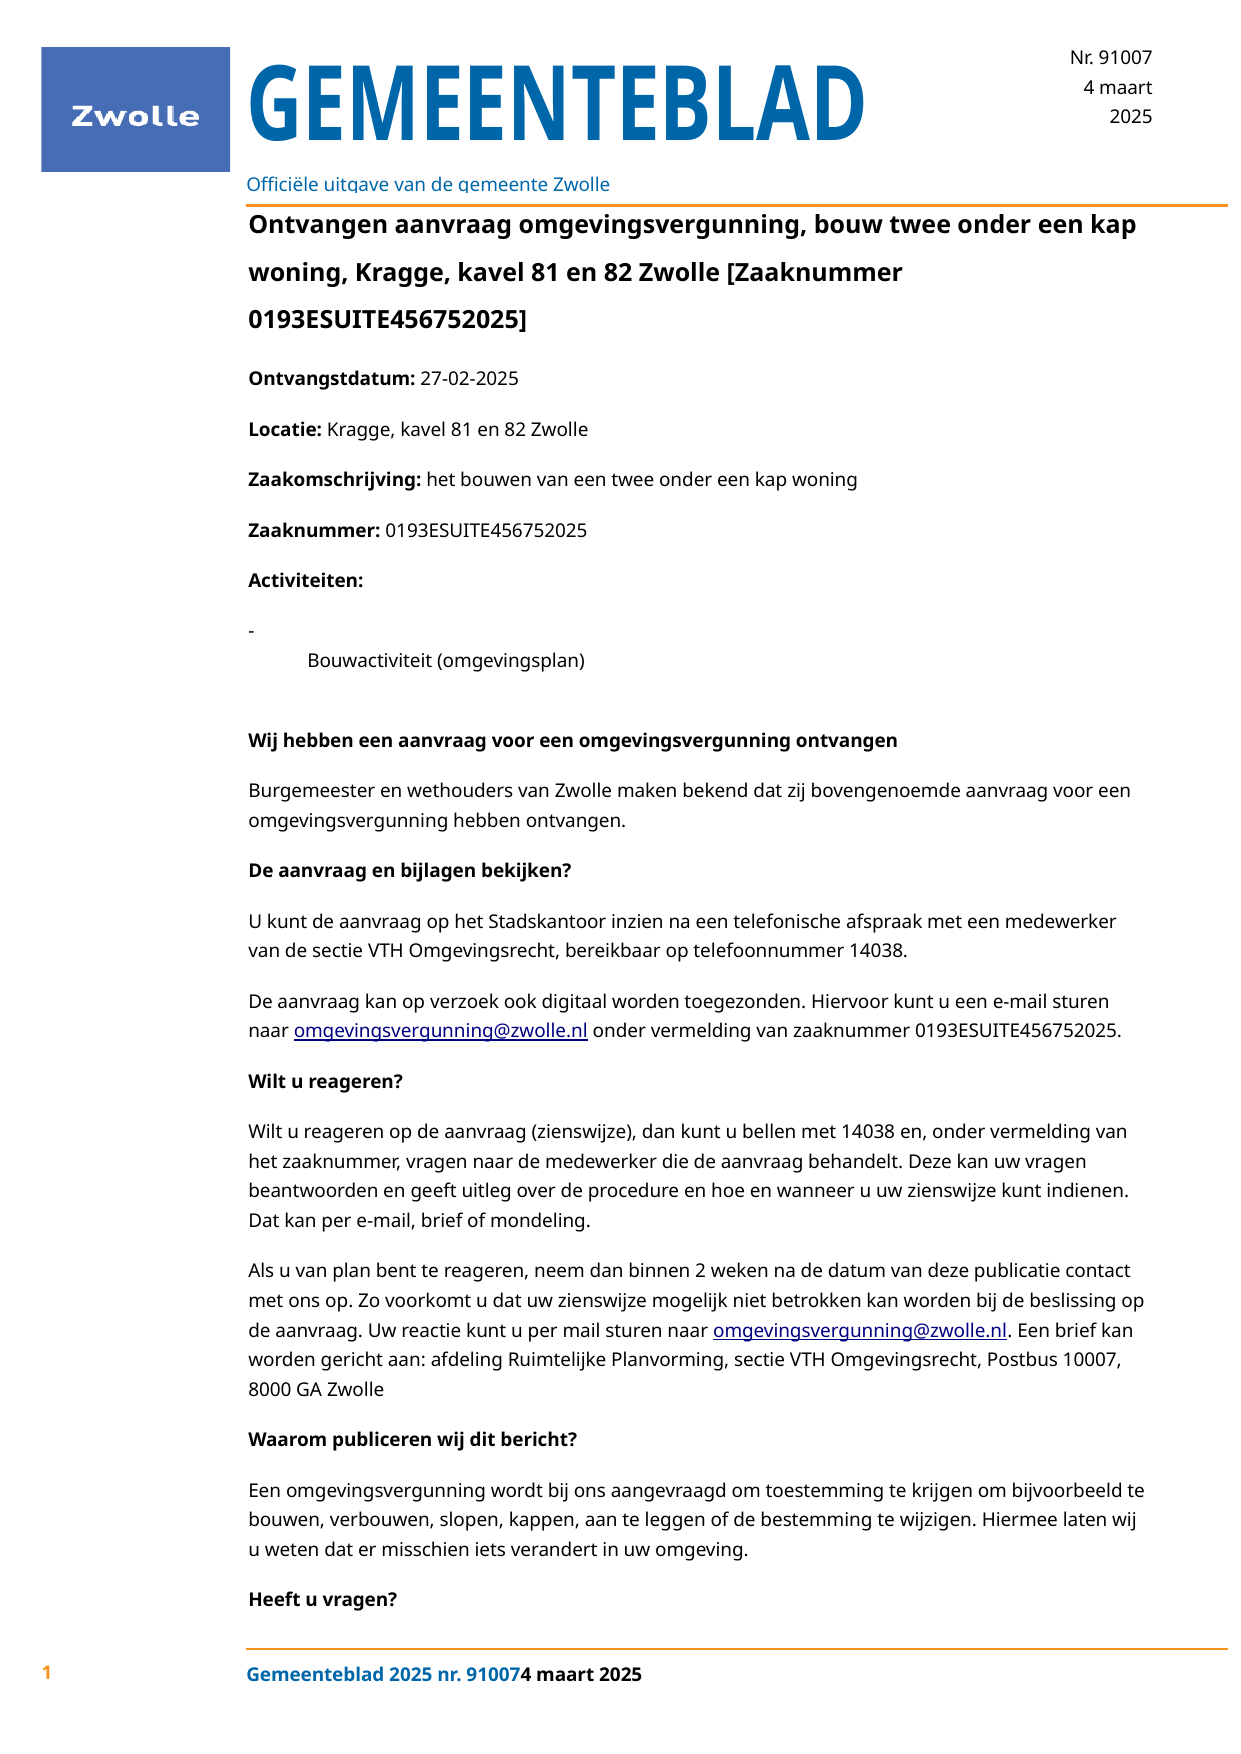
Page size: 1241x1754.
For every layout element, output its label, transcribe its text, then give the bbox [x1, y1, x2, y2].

text Activiteiten: [248, 567, 1152, 593]
text De aanvraag kan op verzoek ook digitaal worden toegezonden. Hiervoor kunt u een e-mail sturen naar omgevingsvergunning@zwolle.nl onder vermelding van zaaknummer 0193ESUITE456752025. [248, 988, 1152, 1043]
picture [41, 47, 231, 172]
text Zaakomschrijving: het bouwen van een twee onder een kap woning [248, 466, 1152, 492]
text Zaaknummer: 0193ESUITE456752025 [248, 517, 1152, 542]
text Locatie: Kragge, kavel 81 en 82 Zwolle [248, 416, 1152, 442]
text Ontvangen aanvraag omgevingsvergunning, bouw twee onder een kap woning, Kragge, kavel 81 en 82 Zwolle [Zaaknummer 0193ESUITE456752025] [248, 207, 1152, 336]
text Waarom publiceren wij dit bericht? [248, 1426, 1152, 1452]
text Een omgevingsvergunning wordt bij ons aangevraagd om toestemming te krijgen om bijvoorbeeld te bouwen, verbouwen, slopen, kappen, aan te leggen of de bestemming te wijzigen. Hiermee laten wij u weten dat er misschien iets verandert in uw omgeving. [248, 1477, 1152, 1562]
text De aanvraag en bijlagen bekijken? [248, 858, 1152, 883]
text Wilt u reageren? [248, 1068, 1152, 1094]
text Wilt u reageren op de aanvraag (zienswijze), dan kunt u bellen met 14038 en, onder vermelding van het zaaknummer, vragen naar de medewerker die de aanvraag behandelt. Deze kan uw vragen beantwoorden en geeft uitleg over de procedure en hoe en wanneer u uw zienswijze kunt indienen. Dat kan per e-mail, brief of mondeling. [248, 1118, 1152, 1233]
text Ontvangstdatum: 27-02-2025 [248, 366, 1152, 391]
text Als u van plan bent te reageren, neem dan binnen 2 weken na de datum van deze publicatie contact met ons op. Zo voorkomt u dat uw zienswijze mogelijk niet betrokken kan worden bij de beslissing op de aanvraag. Uw reactie kunt u per mail sturen naar omgevingsvergunning@zwolle.nl. Een brief kan worden gericht aan: afdeling Ruimtelijke Planvorming, sectie VTH Omgevingsrecht, Postbus 10007, 8000 GA Zwolle [248, 1258, 1152, 1402]
text Burgemeester en wethouders van Zwolle maken bekend dat zij bovengenoemde aanvraag voor een omgevingsvergunning hebben ontvangen. [248, 778, 1152, 833]
list Bouwactiviteit (omgevingsplan) [248, 647, 1152, 673]
text U kunt de aanvraag op het Stadskantoor inzien na een telefonische afspraak met een medewerker van de sectie VTH Omgevingsrecht, bereikbaar op telefoonnummer 14038. [248, 908, 1152, 963]
text Wij hebben een aanvraag voor een omgevingsvergunning ontvangen [248, 727, 1152, 753]
text Heeft u vragen? [248, 1586, 1152, 1612]
